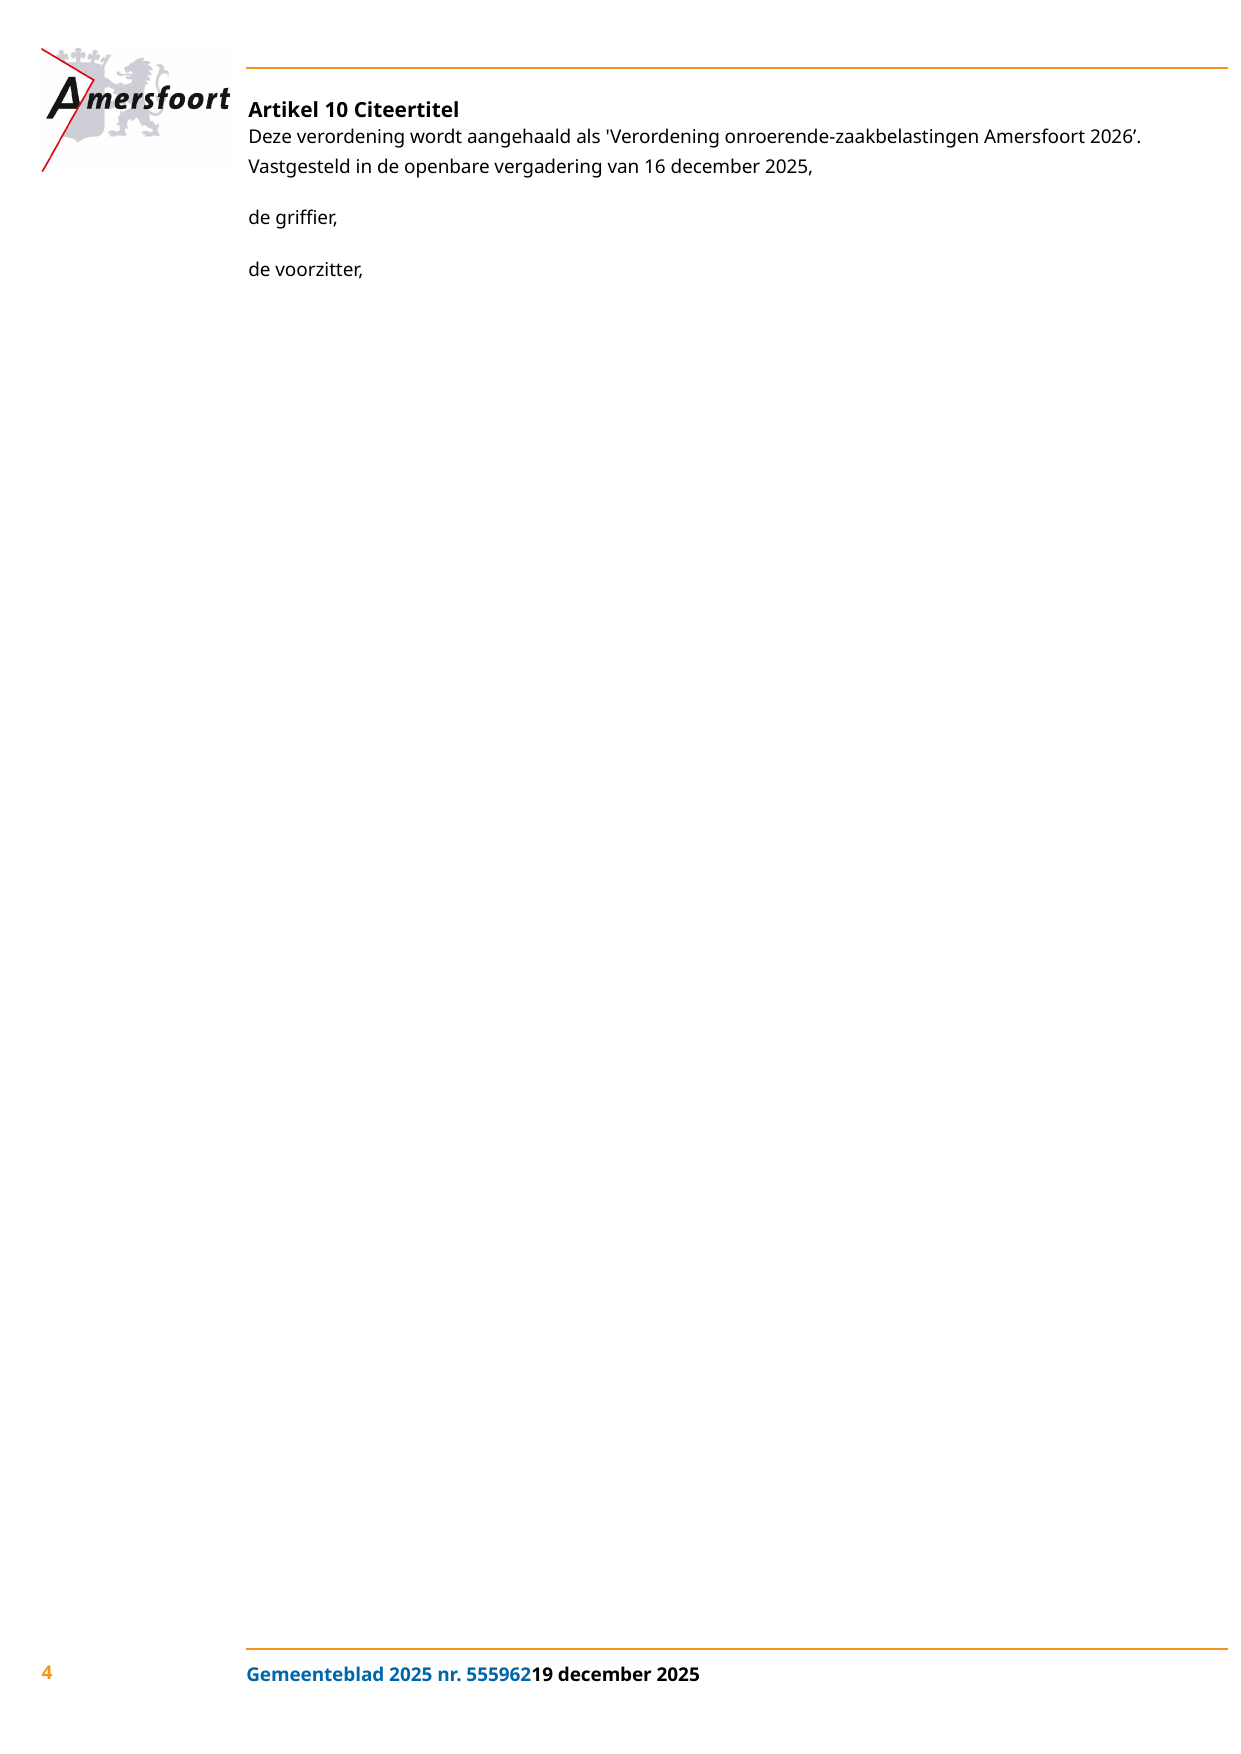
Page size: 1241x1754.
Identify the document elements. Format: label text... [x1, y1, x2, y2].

text Artikel 10 Citeertitel [248, 95, 1152, 123]
text Deze verordening wordt aangehaald als 'Verordening onroerende-zaakbelastingen Amersfoort 2026’. [248, 123, 1152, 149]
text Vastgesteld in de openbare vergadering van 16 december 2025, [248, 153, 1152, 178]
text de griffier, [248, 204, 1152, 230]
text de voorzitter, [248, 256, 1152, 281]
picture [41, 47, 231, 172]
